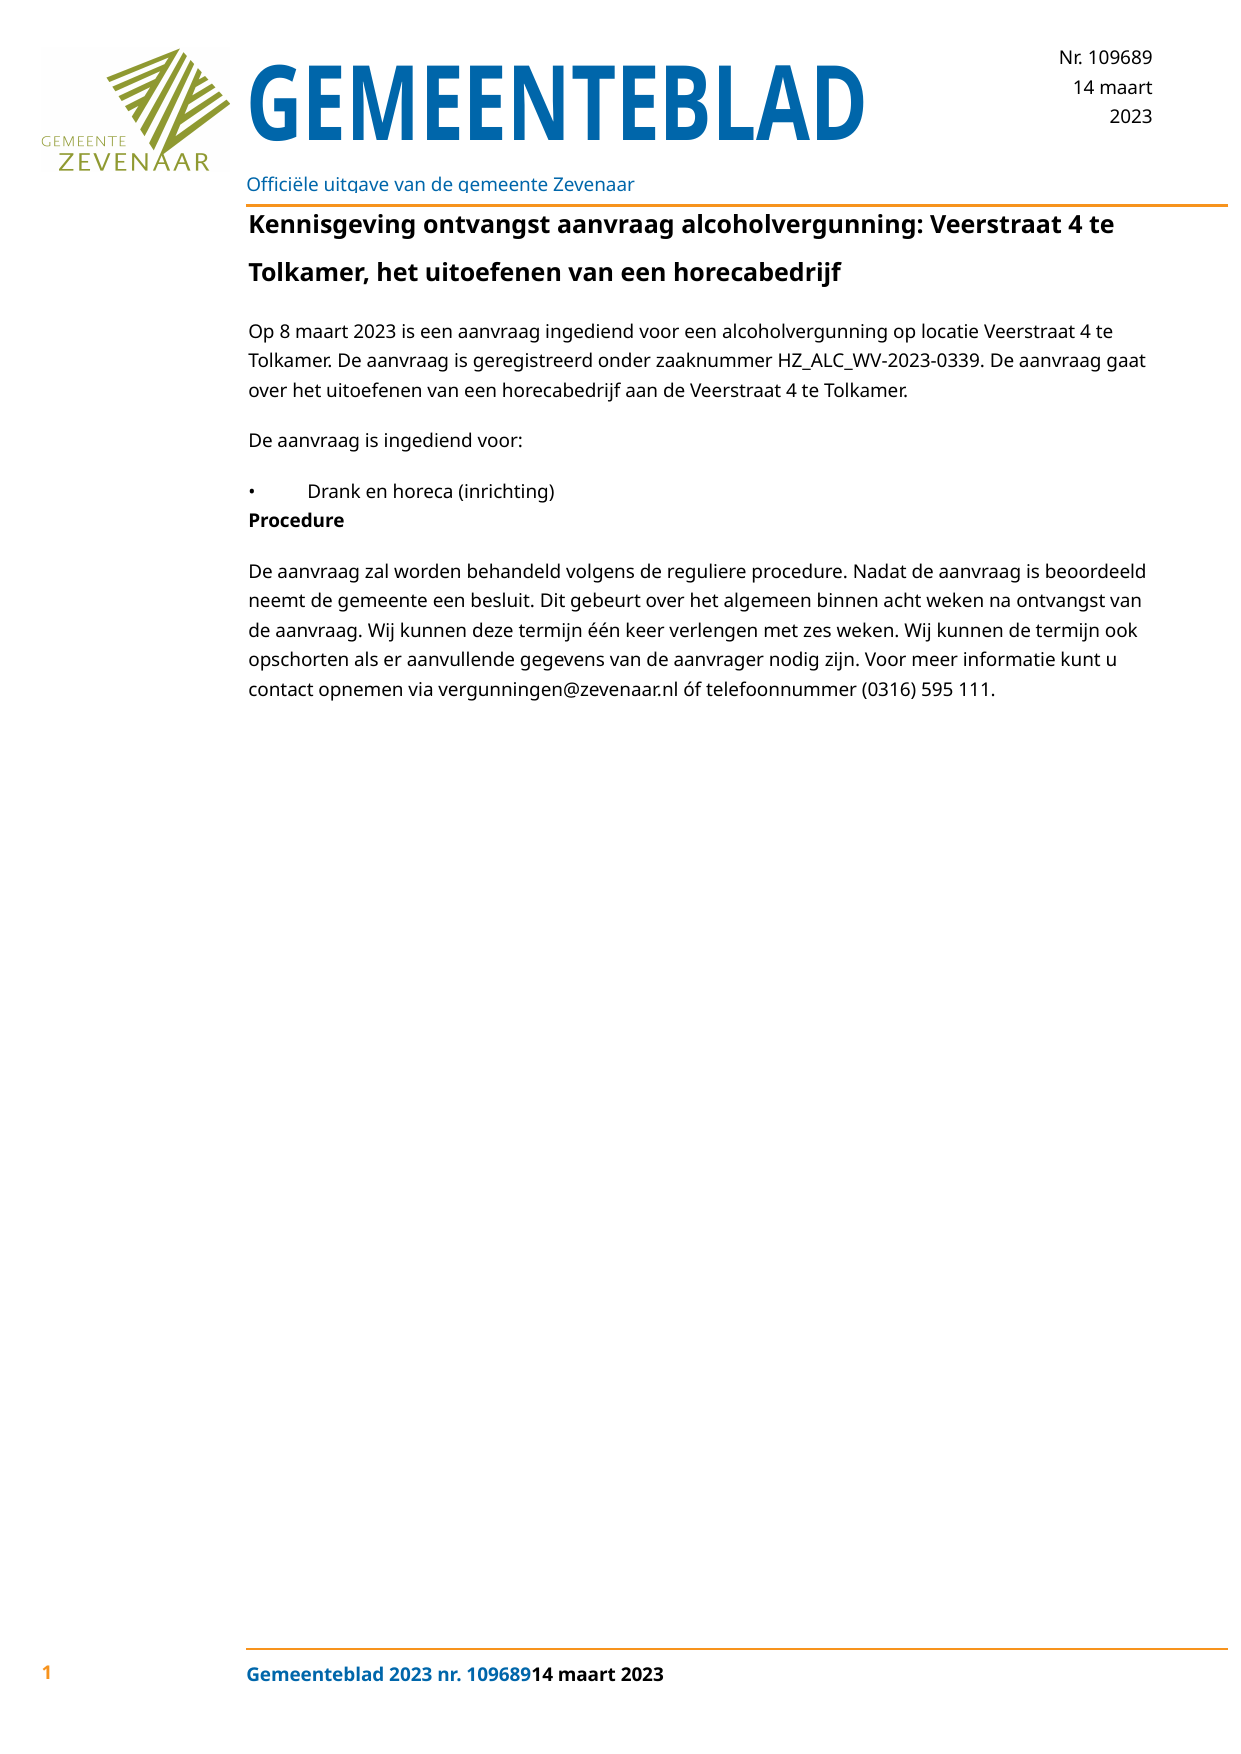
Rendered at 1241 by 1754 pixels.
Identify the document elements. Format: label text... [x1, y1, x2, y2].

text Procedure [248, 507, 1152, 533]
list Drank en horeca (inrichting) [248, 478, 1152, 504]
text De aanvraag is ingediend voor: [248, 427, 1152, 453]
text Kennisgeving ontvangst aanvraag alcoholvergunning: Veerstraat 4 te Tolkamer, het uitoefenen van een horecabedrijf [248, 207, 1152, 288]
text Op 8 maart 2023 is een aanvraag ingediend voor een alcoholvergunning op locatie Veerstraat 4 te Tolkamer. De aanvraag is geregistreerd onder zaaknummer HZ_ALC_WV-2023-0339. De aanvraag gaat over het uitoefenen van een horecabedrijf aan de Veerstraat 4 te Tolkamer. [248, 318, 1152, 403]
picture [41, 47, 231, 172]
text De aanvraag zal worden behandeld volgens de reguliere procedure. Nadat de aanvraag is beoordeeld neemt de gemeente een besluit. Dit gebeurt over het algemeen binnen acht weken na ontvangst van de aanvraag. Wij kunnen deze termijn één keer verlengen met zes weken. Wij kunnen de termijn ook opschorten als er aanvullende gegevens van de aanvrager nodig zijn. Voor meer informatie kunt u contact opnemen via vergunningen@zevenaar.nl óf telefoonnummer (0316) 595 111. [248, 558, 1152, 702]
